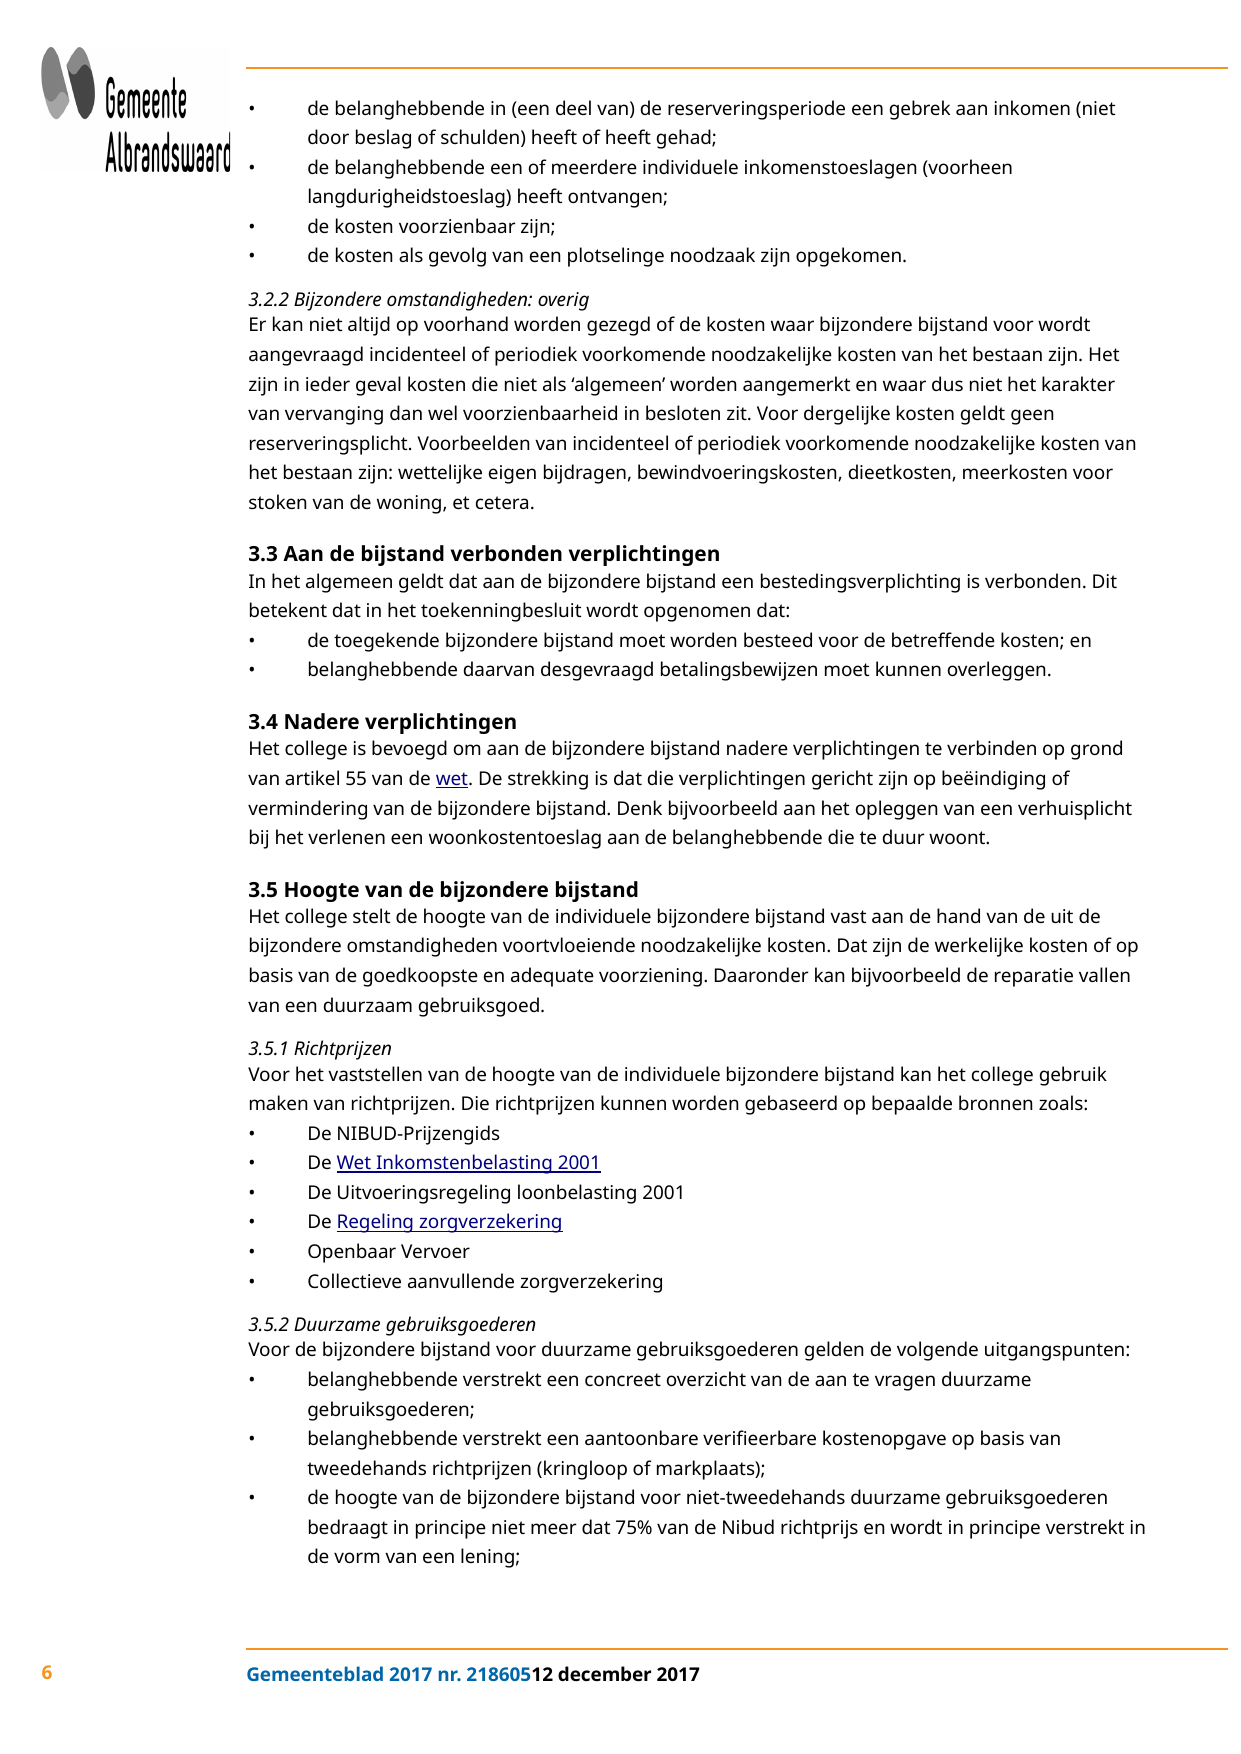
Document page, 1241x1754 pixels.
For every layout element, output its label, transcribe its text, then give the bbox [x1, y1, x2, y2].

list De Uitvoeringsregeling loonbelasting 2001 [248, 1179, 1152, 1205]
list de hoogte van de bijzondere bijstand voor niet-tweedehands duurzame gebruiksgoederen bedraagt in principe niet meer dat 75% van de Nibud richtprijs en wordt in principe verstrekt in de vorm van een lening; [248, 1484, 1152, 1569]
list Collectieve aanvullende zorgverzekering [248, 1268, 1152, 1293]
text 3.5.2 Duurzame gebruiksgoederen [248, 1311, 1152, 1337]
text 3.2.2 Bijzondere omstandigheden: overig [248, 286, 1152, 312]
list de toegekende bijzondere bijstand moet worden besteed voor de betreffende kosten; en [248, 627, 1152, 653]
list belanghebbende daarvan desgevraagd betalingsbewijzen moet kunnen overleggen. [248, 657, 1152, 682]
list belanghebbende verstrekt een concreet overzicht van de aan te vragen duurzame gebruiksgoederen; [248, 1366, 1152, 1422]
text Voor de bijzondere bijstand voor duurzame gebruiksgoederen gelden de volgende uitgangspunten: [248, 1337, 1152, 1362]
text 3.5 Hoogte van de bijzondere bijstand [248, 875, 1152, 903]
list de kosten voorzienbaar zijn; [248, 213, 1152, 239]
list de belanghebbende een of meerdere individuele inkomenstoeslagen (voorheen langdurigheidstoeslag) heeft ontvangen; [248, 154, 1152, 209]
list belanghebbende verstrekt een aantoonbare verifieerbare kostenopgave op basis van tweedehands richtprijzen (kringloop of markplaats); [248, 1425, 1152, 1481]
text 3.4 Nadere verplichtingen [248, 707, 1152, 736]
text 3.5.1 Richtprijzen [248, 1035, 1152, 1061]
list De Regeling zorgverzekering [248, 1209, 1152, 1234]
text Voor het vaststellen van de hoogte van de individuele bijzondere bijstand kan het college gebruik maken van richtprijzen. Die richtprijzen kunnen worden gebaseerd op bepaalde bronnen zoals: [248, 1061, 1152, 1116]
text 3.3 Aan de bijstand verbonden verplichtingen [248, 539, 1152, 568]
list de kosten als gevolg van een plotselinge noodzaak zijn opgekomen. [248, 243, 1152, 268]
text In het algemeen geldt dat aan de bijzondere bijstand een bestedingsverplichting is verbonden. Dit betekent dat in het toekenningbesluit wordt opgenomen dat: [248, 568, 1152, 623]
picture [41, 47, 231, 172]
list De Wet Inkomstenbelasting 2001 [248, 1149, 1152, 1175]
list de belanghebbende in (een deel van) de reserveringsperiode een gebrek aan inkomen (niet door beslag of schulden) heeft of heeft gehad; [248, 95, 1152, 150]
text Het college is bevoegd om aan de bijzondere bijstand nadere verplichtingen te verbinden op grond van artikel 55 van de wet. De strekking is dat die verplichtingen gericht zijn op beëindiging of vermindering van de bijzondere bijstand. Denk bijvoorbeeld aan het opleggen van een verhuisplicht bij het verlenen een woonkostentoeslag aan de belanghebbende die te duur woont. [248, 736, 1152, 850]
list Openbaar Vervoer [248, 1238, 1152, 1264]
text Het college stelt de hoogte van de individuele bijzondere bijstand vast aan de hand van de uit de bijzondere omstandigheden voortvloeiende noodzakelijke kosten. Dat zijn de werkelijke kosten of op basis van de goedkoopste en adequate voorziening. Daaronder kan bijvoorbeeld de reparatie vallen van een duurzaam gebruiksgoed. [248, 903, 1152, 1018]
text Er kan niet altijd op voorhand worden gezegd of de kosten waar bijzondere bijstand voor wordt aangevraagd incidenteel of periodiek voorkomende noodzakelijke kosten van het bestaan zijn. Het zijn in ieder geval kosten die niet als ‘algemeen’ worden aangemerkt en waar dus niet het karakter van vervanging dan wel voorzienbaarheid in besloten zit. Voor dergelijke kosten geldt geen reserveringsplicht. Voorbeelden van incidenteel of periodiek voorkomende noodzakelijke kosten van het bestaan zijn: wettelijke eigen bijdragen, bewindvoeringskosten, dieetkosten, meerkosten voor stoken van de woning, et cetera. [248, 312, 1152, 515]
list De NIBUD-Prijzengids [248, 1120, 1152, 1146]
